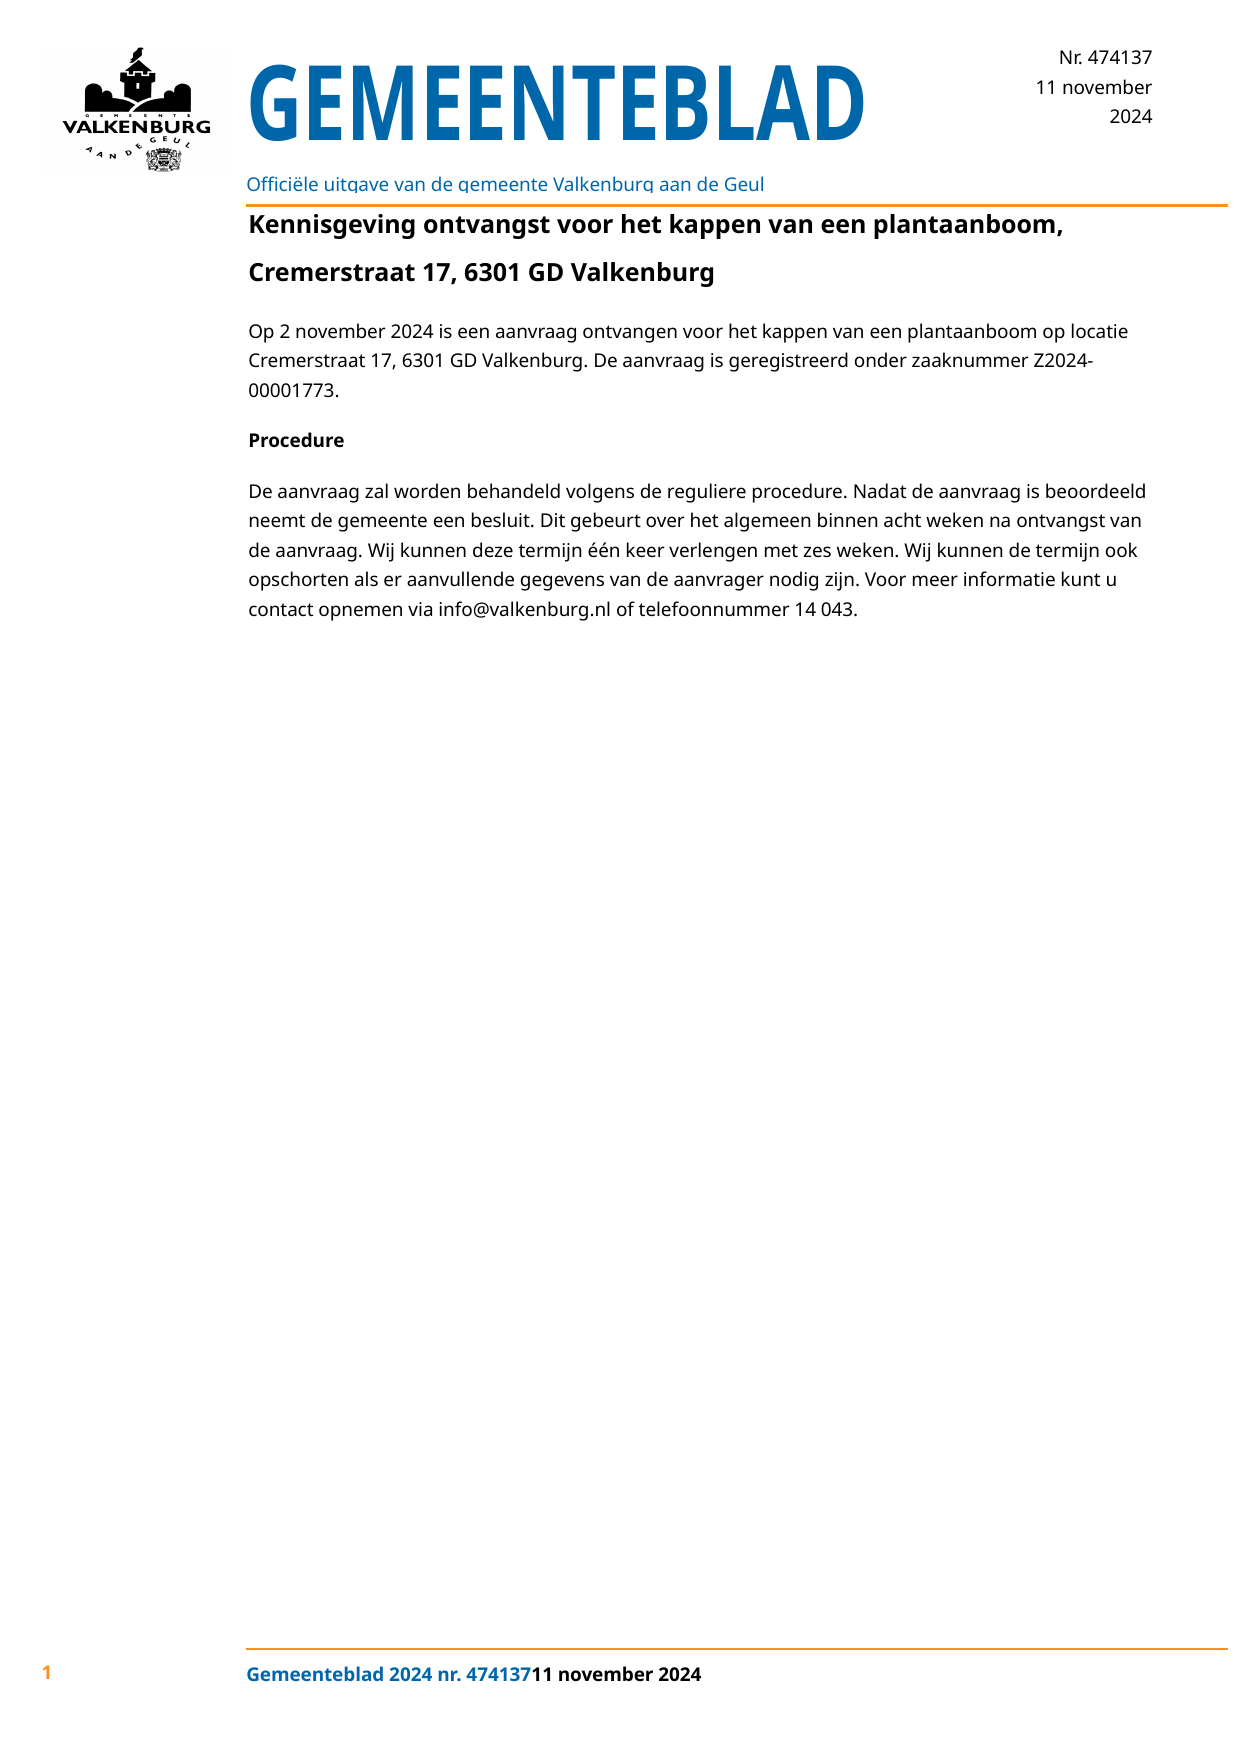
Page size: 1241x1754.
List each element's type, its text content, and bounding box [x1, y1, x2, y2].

text Kennisgeving ontvangst voor het kappen van een plantaanboom, Cremerstraat 17, 6301 GD Valkenburg [248, 207, 1152, 288]
text Procedure [248, 427, 1152, 453]
picture [41, 47, 231, 172]
text De aanvraag zal worden behandeld volgens de reguliere procedure. Nadat de aanvraag is beoordeeld neemt de gemeente een besluit. Dit gebeurt over het algemeen binnen acht weken na ontvangst van de aanvraag. Wij kunnen deze termijn één keer verlengen met zes weken. Wij kunnen de termijn ook opschorten als er aanvullende gegevens van de aanvrager nodig zijn. Voor meer informatie kunt u contact opnemen via info@valkenburg.nl of telefoonnummer 14 043. [248, 478, 1152, 622]
text Op 2 november 2024 is een aanvraag ontvangen voor het kappen van een plantaanboom op locatie Cremerstraat 17, 6301 GD Valkenburg. De aanvraag is geregistreerd onder zaaknummer Z2024-00001773. [248, 318, 1152, 403]
